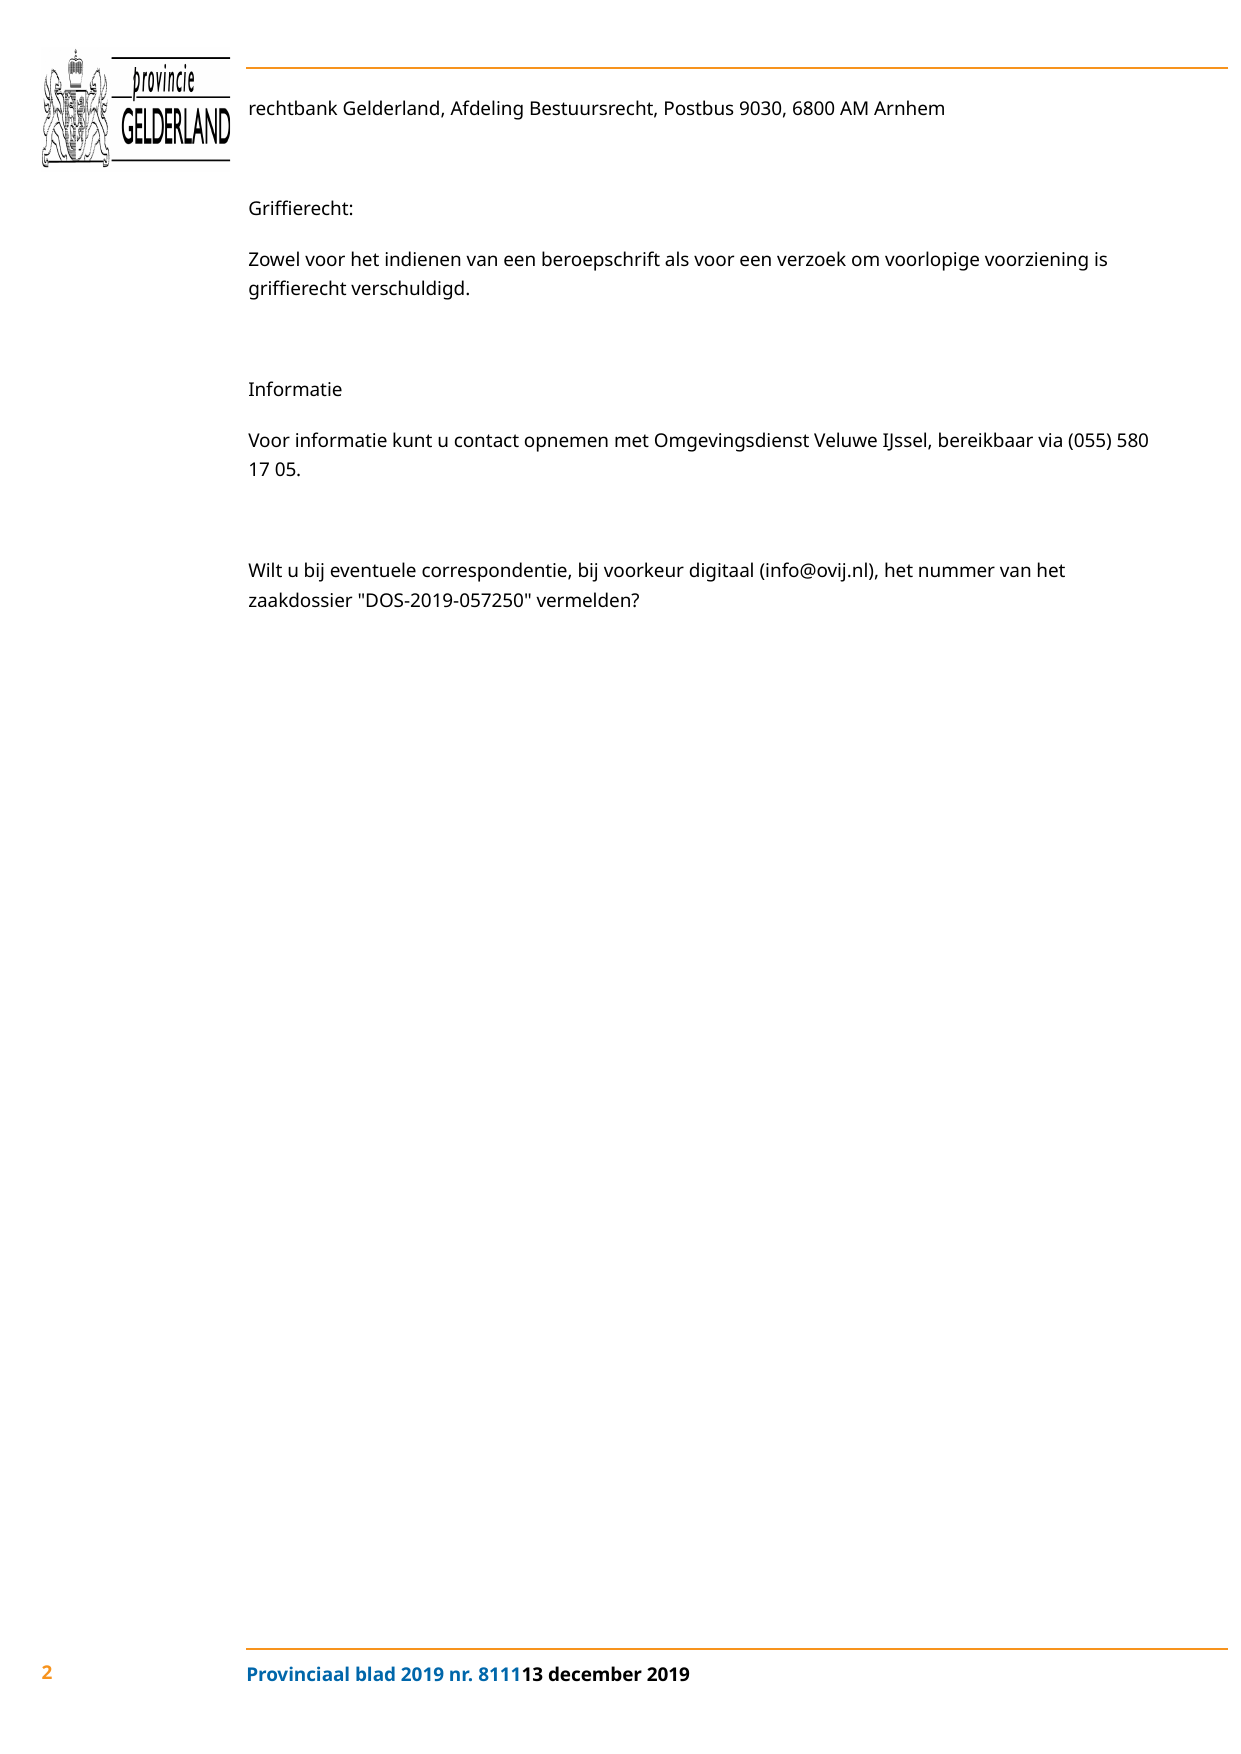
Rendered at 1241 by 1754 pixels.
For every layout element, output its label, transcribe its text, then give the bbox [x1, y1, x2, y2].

text rechtbank Gelderland, Afdeling Bestuursrecht, Postbus 9030, 6800 AM Arnhem [248, 95, 1152, 121]
picture [41, 47, 231, 172]
text Griffierecht: [248, 196, 1152, 221]
text Zowel voor het indienen van een beroepschrift als voor een verzoek om voorlopige voorziening is griffierecht verschuldigd. [248, 246, 1152, 301]
text Wilt u bij eventuele correspondentie, bij voorkeur digitaal (info@ovij.nl), het nummer van het zaakdossier "DOS-2019-057250" vermelden? [248, 557, 1152, 613]
text Informatie [248, 376, 1152, 402]
text Voor informatie kunt u contact opnemen met Omgevingsdienst Veluwe IJssel, bereikbaar via (055) 580 17 05. [248, 427, 1152, 482]
